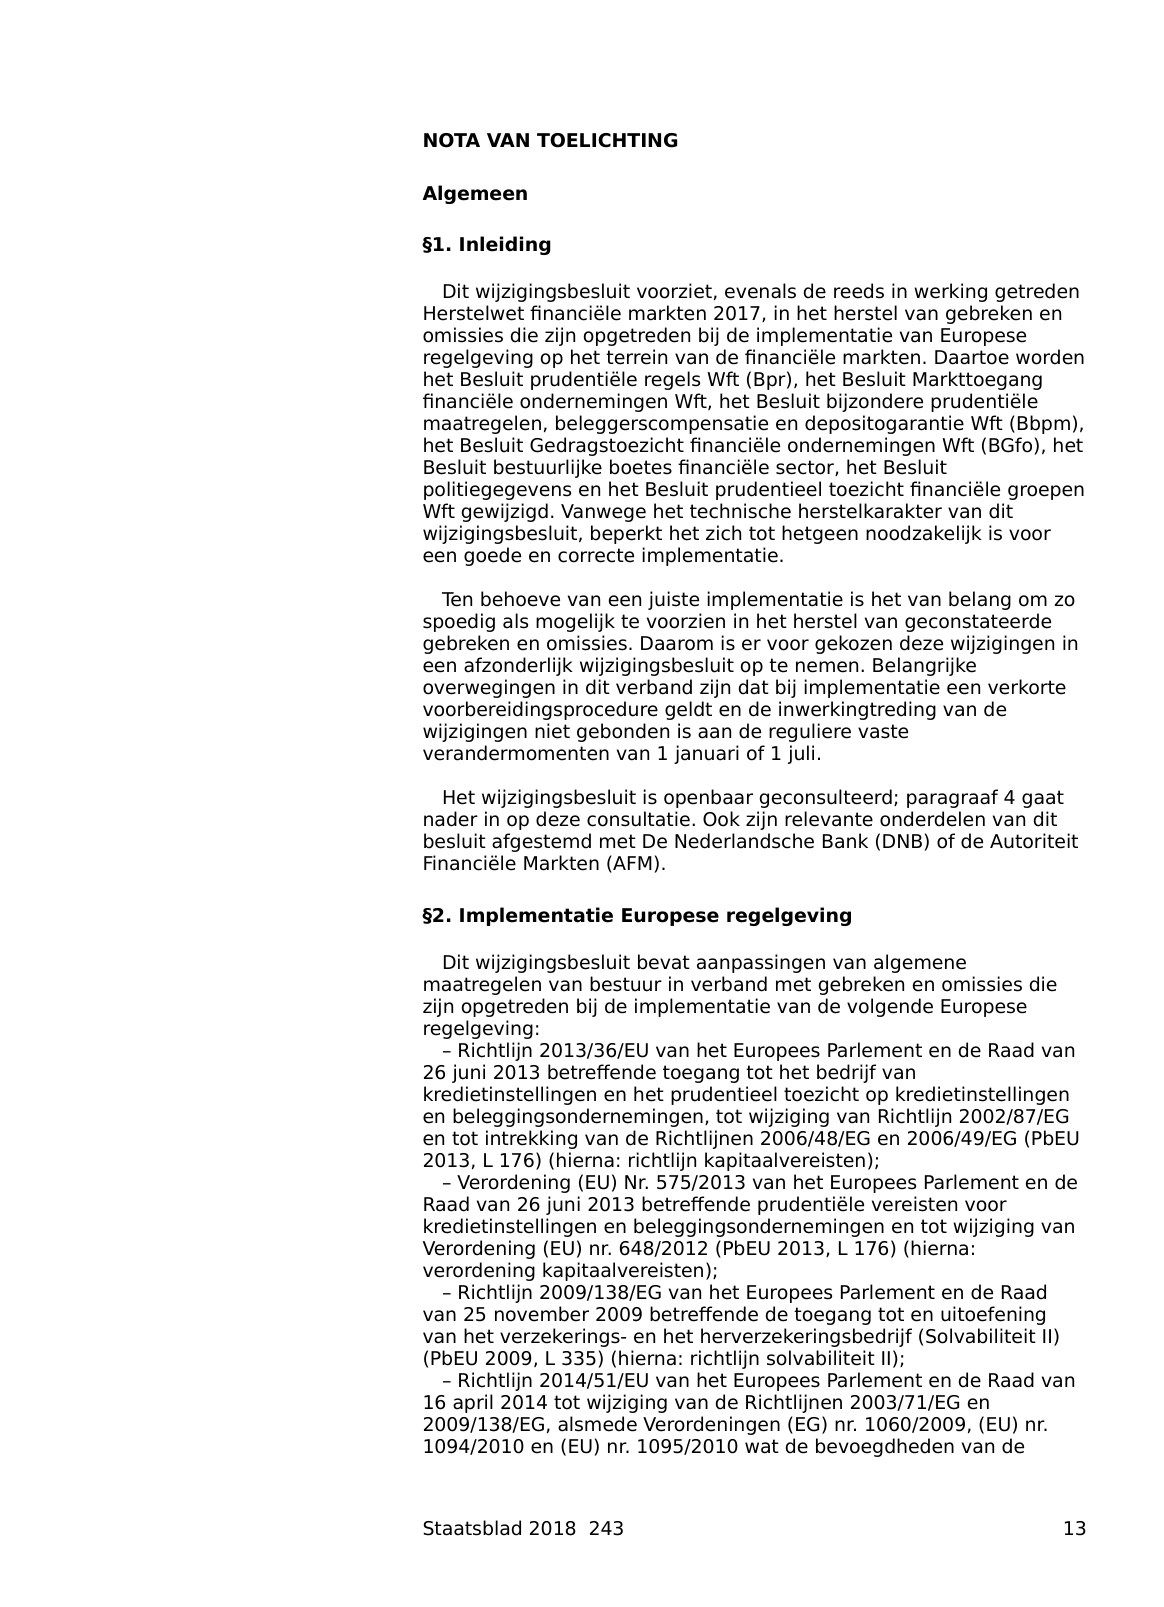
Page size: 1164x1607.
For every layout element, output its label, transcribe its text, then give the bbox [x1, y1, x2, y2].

subtitle Algemeen [422, 182, 1087, 204]
text – Richtlijn 2009/138/EG van het Europees Parlement en de Raad van 25 november 2009 betreffende de toegang tot en uitoefening van het verzekerings- en het herverzekeringsbedrijf (Solvabiliteit II) (PbEU 2009, L 335) (hierna: richtlijn solvabiliteit II); [422, 1282, 1087, 1370]
subtitle §1. Inleiding [422, 234, 1087, 256]
text – Richtlijn 2013/36/EU van het Europees Parlement en de Raad van 26 juni 2013 betreffende toegang tot het bedrijf van kredietinstellingen en het prudentieel toezicht op kredietinstellingen en beleggingsondernemingen, tot wijziging van Richtlijn 2002/87/EG en tot intrekking van de Richtlijnen 2006/48/EG en 2006/49/EG (PbEU 2013, L 176) (hierna: richtlijn kapitaalvereisten); [422, 1040, 1087, 1172]
text Ten behoeve van een juiste implementatie is het van belang om zo spoedig als mogelijk te voorzien in het herstel van geconstateerde gebreken en omissies. Daarom is er voor gekozen deze wijzigingen in een afzonderlijk wijzigingsbesluit op te nemen. Belangrijke overwegingen in dit verband zijn dat bij implementatie een verkorte voorbereidingsprocedure geldt en de inwerkingtreding van de wijzigingen niet gebonden is aan de reguliere vaste verandermomenten van 1 januari of 1 juli. [422, 589, 1087, 765]
text Het wijzigingsbesluit is openbaar geconsulteerd; paragraaf 4 gaat nader in op deze consultatie. Ook zijn relevante onderdelen van dit besluit afgestemd met De Nederlandsche Bank (DNB) of de Autoriteit Financiële Markten (AFM). [422, 787, 1087, 875]
text Dit wijzigingsbesluit voorziet, evenals de reeds in werking getreden Herstelwet financiële markten 2017, in het herstel van gebreken en omissies die zijn opgetreden bij de implementatie van Europese regelgeving op het terrein van de financiële markten. Daartoe worden het Besluit prudentiële regels Wft (Bpr), het Besluit Markttoegang financiële ondernemingen Wft, het Besluit bijzondere prudentiële maatregelen, beleggerscompensatie en depositogarantie Wft (Bbpm), het Besluit Gedragstoezicht financiële ondernemingen Wft (BGfo), het Besluit bestuurlijke boetes financiële sector, het Besluit politiegegevens en het Besluit prudentieel toezicht financiële groepen Wft gewijzigd. Vanwege het technische herstelkarakter van dit wijzigingsbesluit, beperkt het zich tot hetgeen noodzakelijk is voor een goede en correcte implementatie. [422, 281, 1087, 567]
text – Verordening (EU) Nr. 575/2013 van het Europees Parlement en de Raad van 26 juni 2013 betreffende prudentiële vereisten voor kredietinstellingen en beleggingsondernemingen en tot wijziging van Verordening (EU) nr. 648/2012 (PbEU 2013, L 176) (hierna: verordening kapitaalvereisten); [422, 1172, 1087, 1282]
subtitle §2. Implementatie Europese regelgeving [422, 905, 1087, 927]
text Dit wijzigingsbesluit bevat aanpassingen van algemene maatregelen van bestuur in verband met gebreken en omissies die zijn opgetreden bij de implementatie van de volgende Europese regelgeving: [422, 952, 1087, 1040]
subtitle NOTA VAN TOELICHTING [422, 130, 1087, 152]
text – Richtlijn 2014/51/EU van het Europees Parlement en de Raad van 16 april 2014 tot wijziging van de Richtlijnen 2003/71/EG en 2009/138/EG, alsmede Verordeningen (EG) nr. 1060/2009, (EU) nr. 1094/2010 en (EU) nr. 1095/2010 wat de bevoegdheden van de [422, 1370, 1087, 1458]
